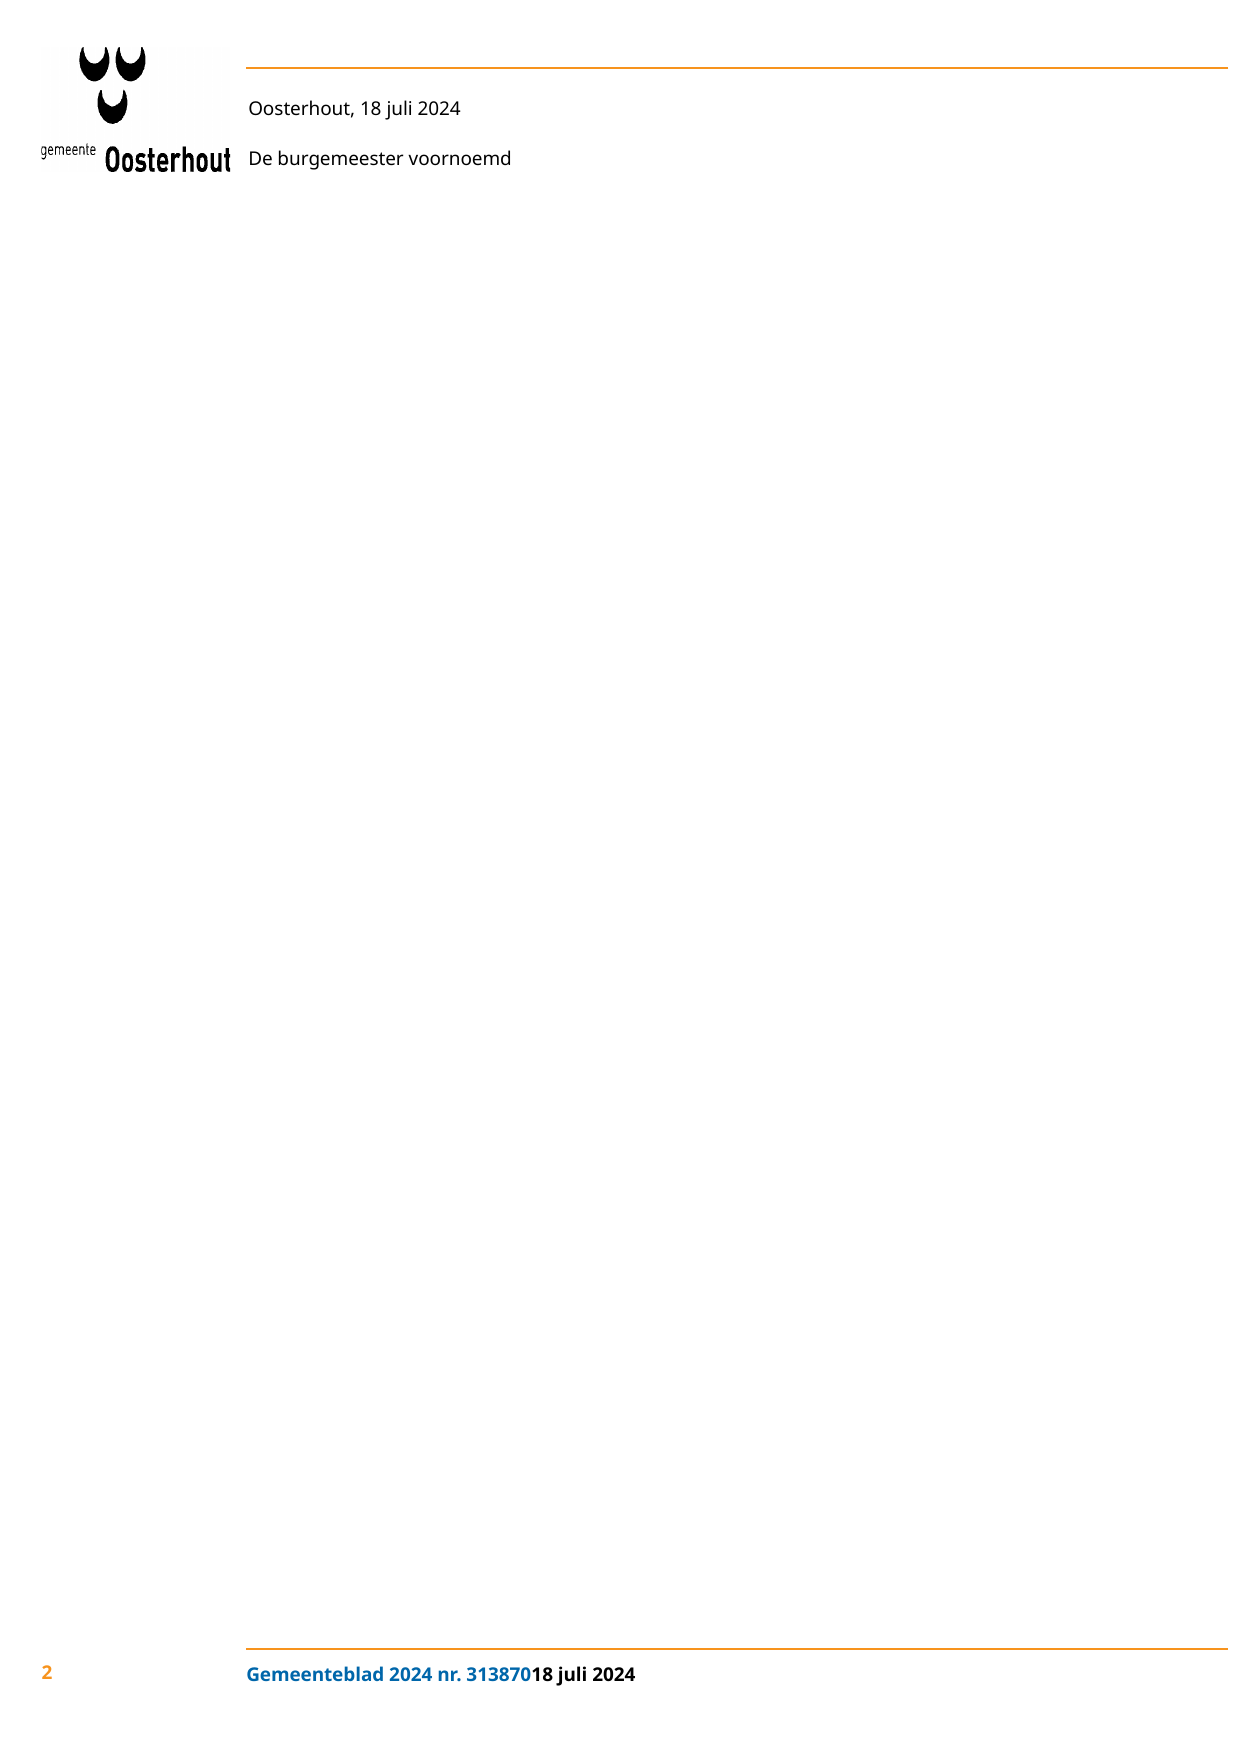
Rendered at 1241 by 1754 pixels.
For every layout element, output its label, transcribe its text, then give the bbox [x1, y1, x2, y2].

text De burgemeester voornoemd [248, 145, 1152, 171]
text Oosterhout, 18 juli 2024 [248, 95, 1152, 121]
picture [41, 47, 231, 172]
